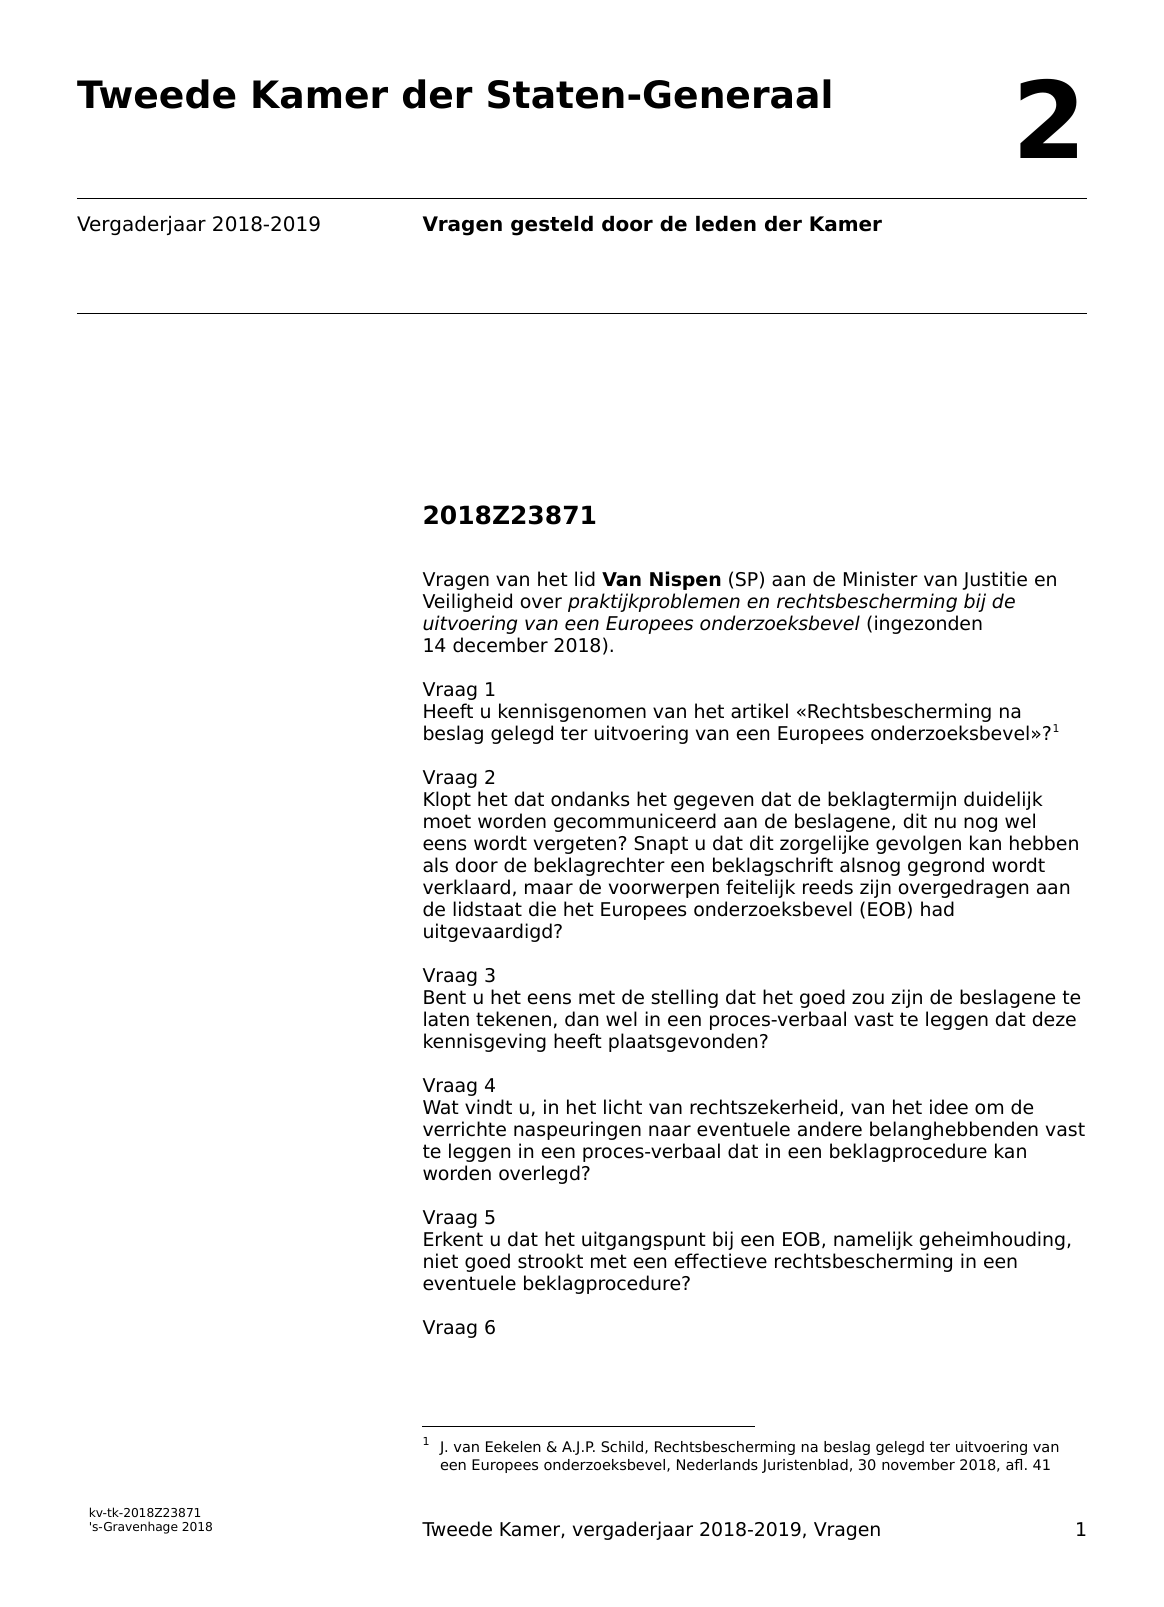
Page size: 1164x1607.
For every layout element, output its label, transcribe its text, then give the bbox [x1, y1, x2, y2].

text 2018Z23871 [422, 501, 1087, 531]
text Vraag 5 [422, 1207, 1087, 1229]
text Klopt het dat ondanks het gegeven dat de beklagtermijn duidelijk moet worden gecommuniceerd aan de beslagene, dit nu nog wel eens wordt vergeten? Snapt u dat dit zorgelijke gevolgen kan hebben als door de beklagrechter een beklagschrift alsnog gegrond wordt verklaard, maar de voorwerpen feitelijk reeds zijn overgedragen aan de lidstaat die het Europees onderzoeksbevel (EOB) had uitgevaardigd? [422, 789, 1087, 943]
text Vraag 3 [422, 965, 1087, 987]
text Vraag 4 [422, 1075, 1087, 1097]
text Vraag 6 [422, 1317, 1087, 1339]
text Heeft u kennisgenomen van het artikel «Rechtsbescherming na beslag gelegd ter uitvoering van een Europees onderzoeksbevel»? [422, 701, 1087, 745]
text Erkent u dat het uitgangspunt bij een EOB, namelijk geheimhouding, niet goed strookt met een effectieve rechtsbescherming in een eventuele beklagprocedure? [422, 1229, 1087, 1295]
text Wat vindt u, in het licht van rechtszekerheid, van het idee om de verrichte naspeuringen naar eventuele andere belanghebbenden vast te leggen in een proces-verbaal dat in een beklagprocedure kan worden overlegd? [422, 1097, 1087, 1185]
text kv-tk-2018Z23871 [88, 1506, 323, 1520]
text Vraag 1 [422, 679, 1087, 701]
text Bent u het eens met de stelling dat het goed zou zijn de beslagene te laten tekenen, dan wel in een proces-verbaal vast te leggen dat deze kennisgeving heeft plaatsgevonden? [422, 987, 1087, 1053]
table_header Tweede Kamer der Staten-Generaal [77, 59, 886, 198]
text Vragen van het lid Van Nispen (SP) aan de Minister van Justitie en Veiligheid over praktijkproblemen en rechtsbescherming bij de uitvoering van een Europees onderzoeksbevel (ingezonden 14 december 2018). [422, 569, 1087, 657]
text 's-Gravenhage 2018 [88, 1520, 323, 1534]
table_cell Vragen gesteld door de leden der Kamer [422, 199, 1087, 313]
text Vraag 2 [422, 767, 1087, 789]
table_header 2 [886, 59, 1087, 198]
text J. van Eekelen & A.J.P. Schild, Rechtsbescherming na beslag gelegd ter uitvoering van een Europees onderzoeksbevel, Nederlands Juristenblad, 30 november 2018, afl. 41 [422, 1435, 1087, 1474]
table_cell Vergaderjaar 2018-2019 [77, 199, 422, 313]
